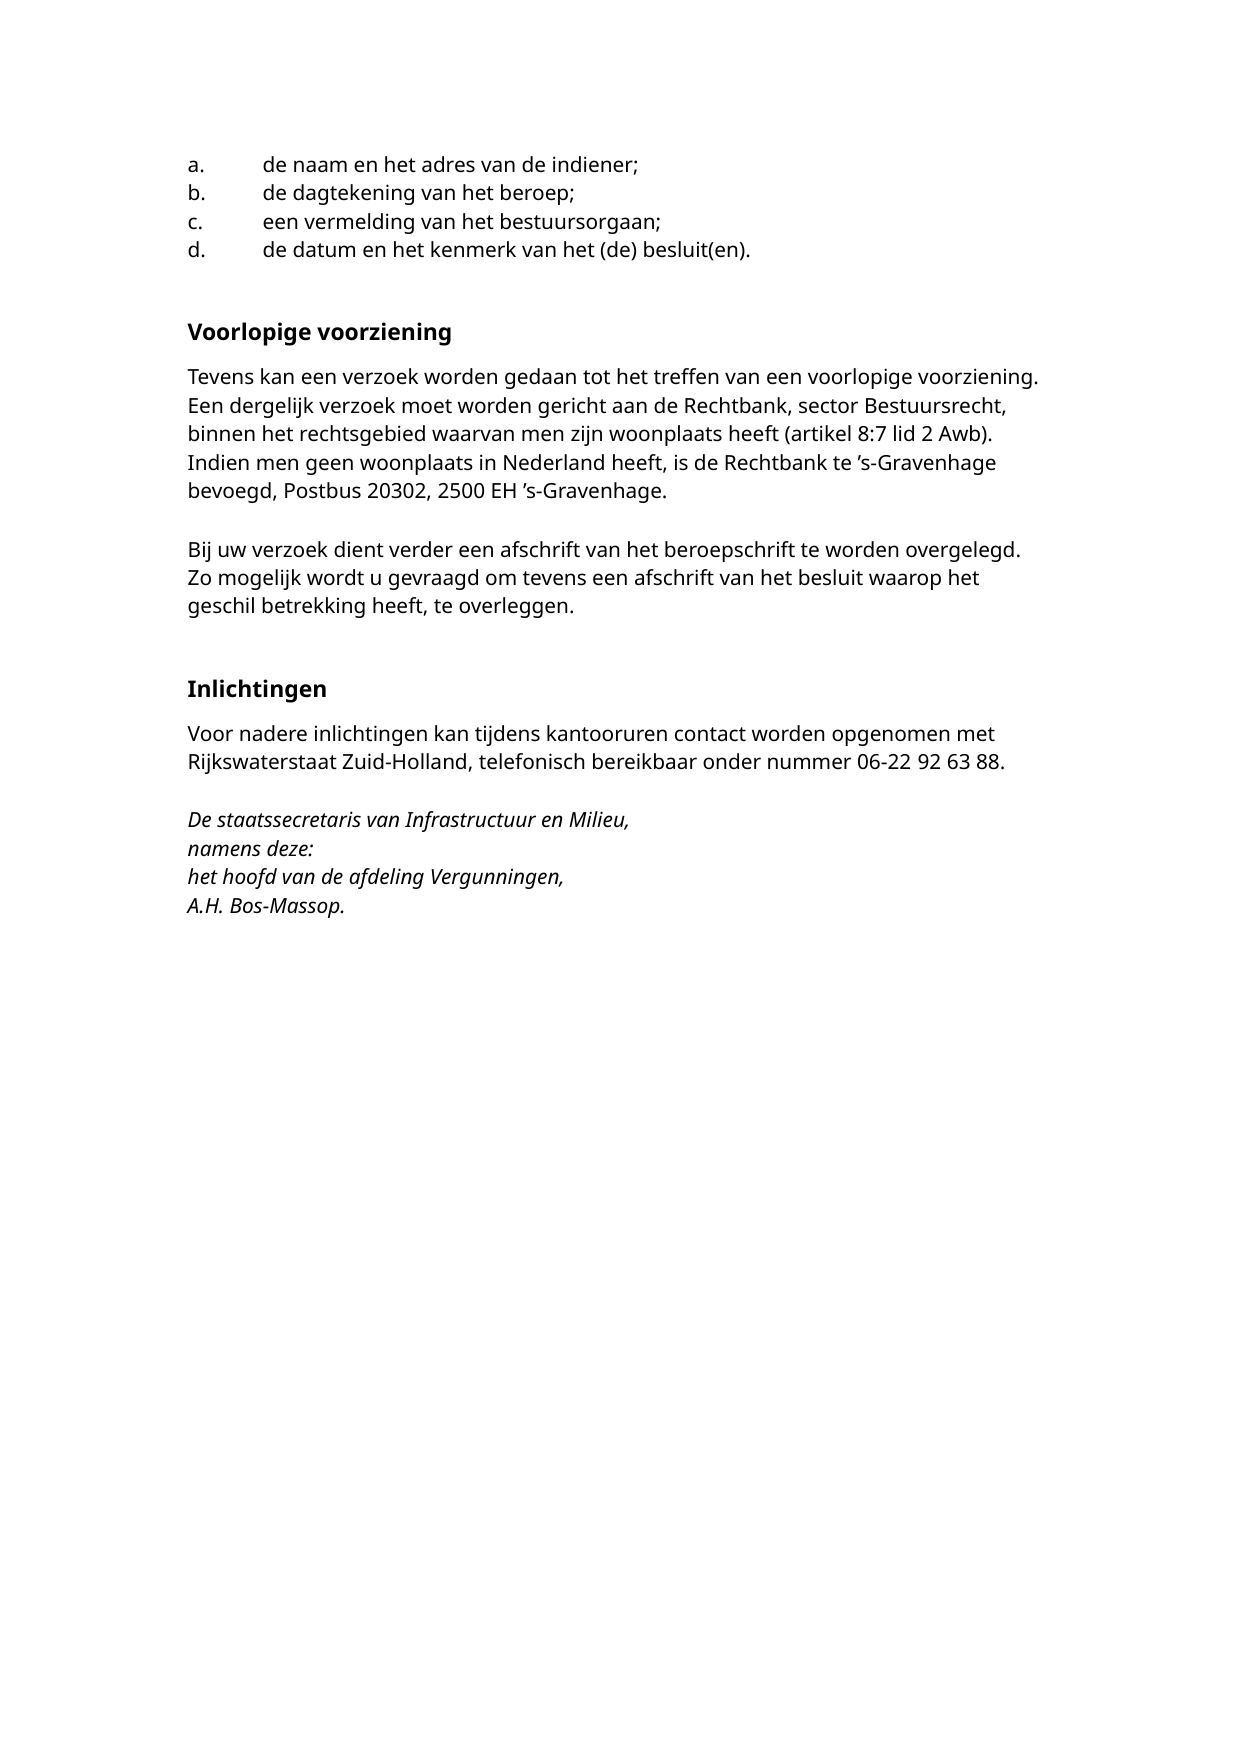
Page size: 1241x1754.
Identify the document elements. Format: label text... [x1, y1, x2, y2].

text De staatssecretaris van Infrastructuur en Milieu, [187, 806, 1053, 834]
subtitle Voorlopige voorziening [187, 316, 1053, 347]
list de datum en het kenmerk van het (de) besluit(en). [187, 235, 1053, 264]
text Tevens kan een verzoek worden gedaan tot het treffen van een voorlopige voorziening. [187, 362, 1053, 391]
list de naam en het adres van de indiener; [187, 150, 1053, 178]
text Een dergelijk verzoek moet worden gericht aan de Rechtbank, sector Bestuursrecht, binnen het rechtsgebied waarvan men zijn woonplaats heeft (artikel 8:7 lid 2 Awb). Indien men geen woonplaats in Nederland heeft, is de Rechtbank te ’s-Gravenhage bevoegd, Postbus 20302, 2500 EH ’s-Gravenhage. [187, 391, 1053, 505]
text A.H. Bos-Massop. [187, 891, 1053, 919]
subtitle Inlichtingen [187, 672, 1053, 704]
text Zo mogelijk wordt u gevraagd om tevens een afschrift van het besluit waarop het geschil betrekking heeft, te overleggen. [187, 563, 1053, 620]
text Voor nadere inlichtingen kan tijdens kantooruren contact worden opgenomen met Rijkswaterstaat Zuid-Holland, telefonisch bereikbaar onder nummer 06-22 92 63 88. [187, 719, 1053, 776]
text namens deze: [187, 834, 1053, 862]
list een vermelding van het bestuursorgaan; [187, 207, 1053, 235]
text Bij uw verzoek dient verder een afschrift van het beroepschrift te worden overgelegd. [187, 535, 1053, 563]
list de dagtekening van het beroep; [187, 178, 1053, 207]
text het hoofd van de afdeling Vergunningen, [187, 862, 1053, 891]
